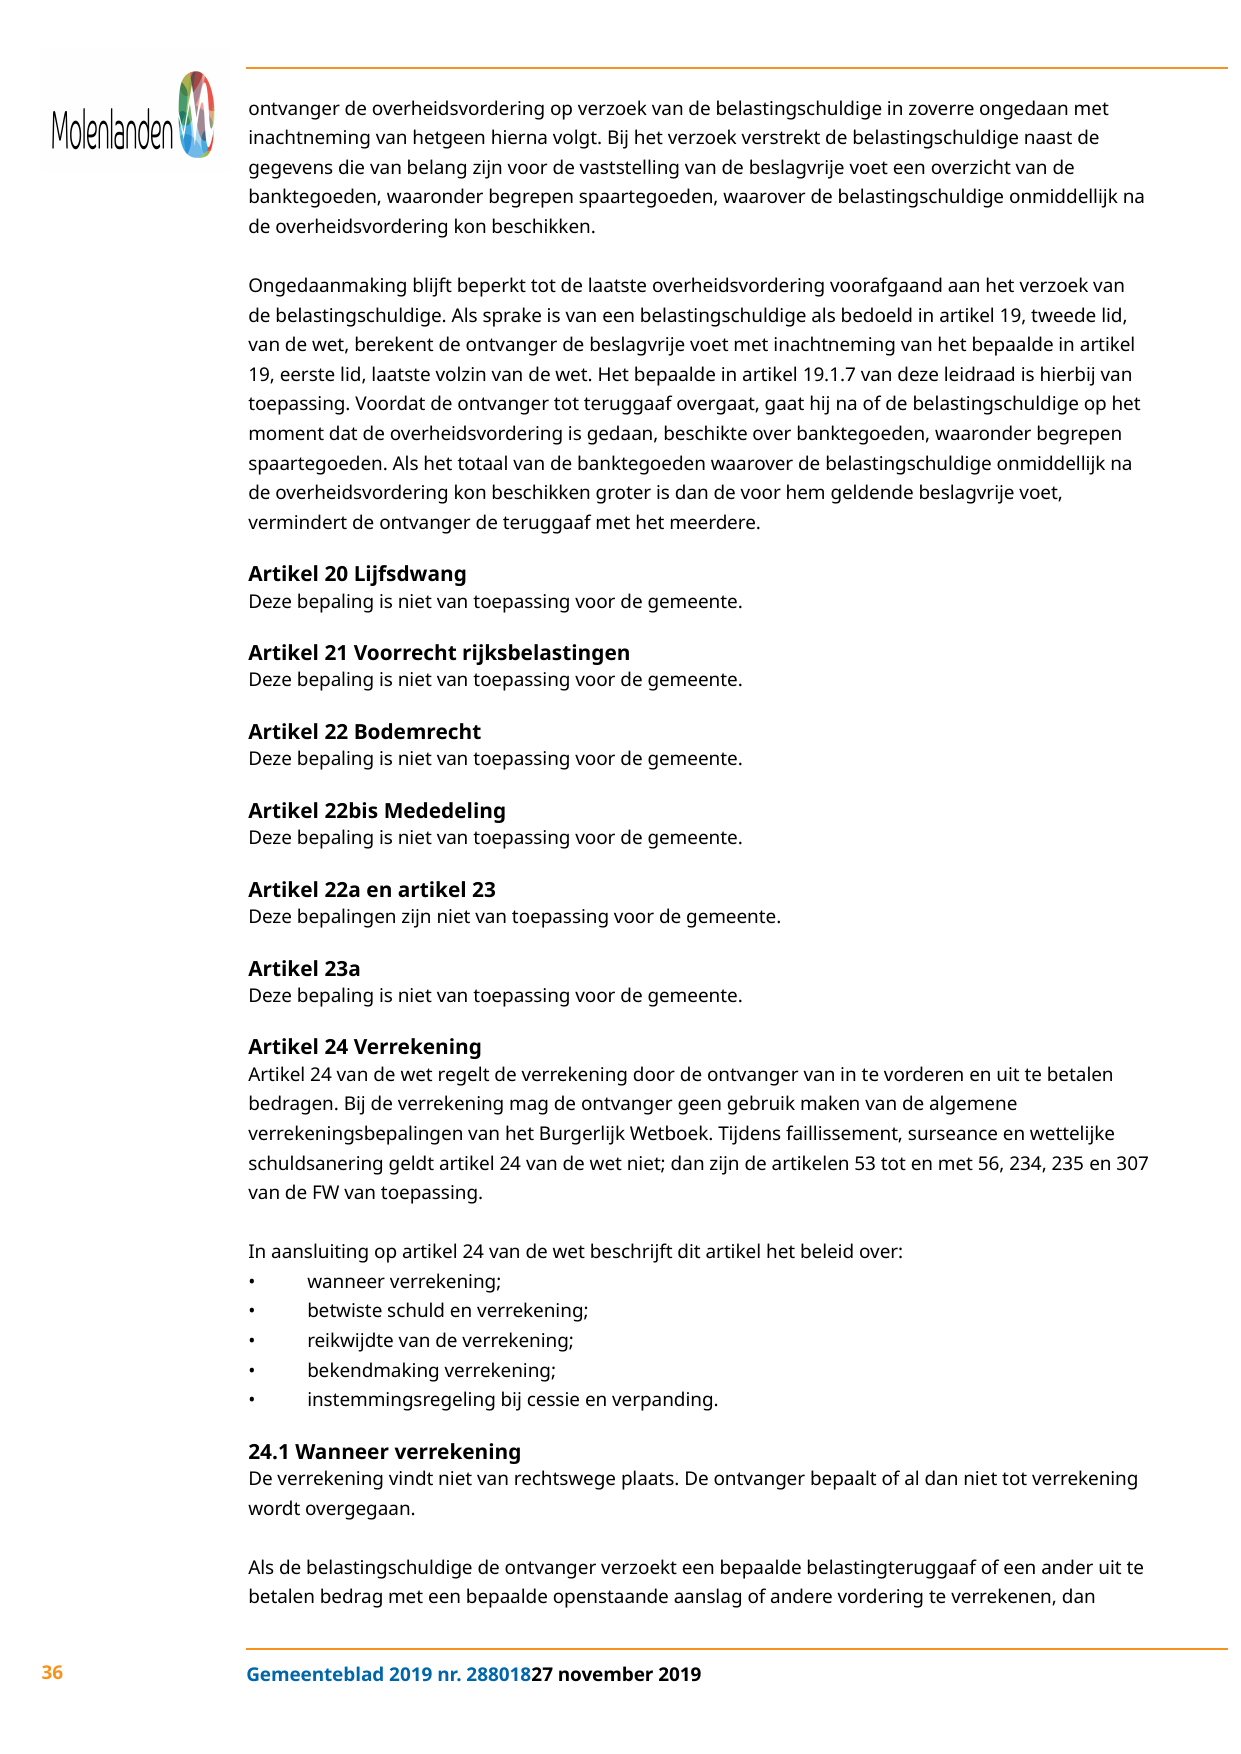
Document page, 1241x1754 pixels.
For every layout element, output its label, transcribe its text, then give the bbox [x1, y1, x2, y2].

text Als de belastingschuldige de ontvanger verzoekt een bepaalde belastingteruggaaf of een ander uit te betalen bedrag met een bepaalde openstaande aanslag of andere vordering te verrekenen, dan [248, 1554, 1152, 1609]
text 24.1 Wanneer verrekening [248, 1437, 1152, 1465]
list bekendmaking verrekening; [248, 1357, 1152, 1382]
list betwiste schuld en verrekening; [248, 1298, 1152, 1323]
text Artikel 24 van de wet regelt de verrekening door de ontvanger van in te vorderen en uit te betalen bedragen. Bij de verrekening mag de ontvanger geen gebruik maken van de algemene verrekeningsbepalingen van het Burgerlijk Wetboek. Tijdens faillissement, surseance en wettelijke schuldsanering geldt artikel 24 van de wet niet; dan zijn de artikelen 53 tot en met 56, 234, 235 en 307 van de FW van toepassing. [248, 1061, 1152, 1205]
text Deze bepaling is niet van toepassing voor de gemeente. [248, 982, 1152, 1008]
text Ongedaanmaking blijft beperkt tot de laatste overheidsvordering voorafgaand aan het verzoek van de belastingschuldige. Als sprake is van een belastingschuldige als bedoeld in artikel 19, tweede lid, van de wet, berekent de ontvanger de beslagvrije voet met inachtneming van het bepaalde in artikel 19, eerste lid, laatste volzin van de wet. Het bepaalde in artikel 19.1.7 van deze leidraad is hierbij van toepassing. Voordat de ontvanger tot teruggaaf overgaat, gaat hij na of de belastingschuldige op het moment dat de overheidsvordering is gedaan, beschikte over banktegoeden, waaronder begrepen spaartegoeden. Als het totaal van de banktegoeden waarover de belastingschuldige onmiddellijk na de overheidsvordering kon beschikken groter is dan de voor hem geldende beslagvrije voet, vermindert de ontvanger de teruggaaf met het meerdere. [248, 272, 1152, 535]
text Artikel 23a [248, 954, 1152, 982]
list instemmingsregeling bij cessie en verpanding. [248, 1386, 1152, 1412]
text ontvanger de overheidsvordering op verzoek van de belastingschuldige in zoverre ongedaan met inachtneming van hetgeen hierna volgt. Bij het verzoek verstrekt de belastingschuldige naast de gegevens die van belang zijn voor de vaststelling van de beslagvrije voet een overzicht van de banktegoeden, waaronder begrepen spaartegoeden, waarover de belastingschuldige onmiddellijk na de overheidsvordering kon beschikken. [248, 95, 1152, 239]
text Artikel 20 Lijfsdwang [248, 559, 1152, 588]
text Deze bepaling is niet van toepassing voor de gemeente. [248, 746, 1152, 771]
text Deze bepaling is niet van toepassing voor de gemeente. [248, 588, 1152, 613]
list reikwijdte van de verrekening; [248, 1327, 1152, 1353]
text Deze bepalingen zijn niet van toepassing voor de gemeente. [248, 903, 1152, 929]
picture [41, 47, 231, 172]
text Artikel 21 Voorrecht rijksbelastingen [248, 638, 1152, 667]
text Artikel 22 Bodemrecht [248, 717, 1152, 746]
text De verrekening vindt niet van rechtswege plaats. De ontvanger bepaalt of al dan niet tot verrekening wordt overgegaan. [248, 1465, 1152, 1521]
text Deze bepaling is niet van toepassing voor de gemeente. [248, 824, 1152, 850]
text Artikel 24 Verrekening [248, 1032, 1152, 1061]
text Deze bepaling is niet van toepassing voor de gemeente. [248, 667, 1152, 692]
text In aansluiting op artikel 24 van de wet beschrijft dit artikel het beleid over: [248, 1238, 1152, 1264]
text Artikel 22bis Mededeling [248, 796, 1152, 824]
text Artikel 22a en artikel 23 [248, 875, 1152, 903]
list wanneer verrekening; [248, 1268, 1152, 1294]
